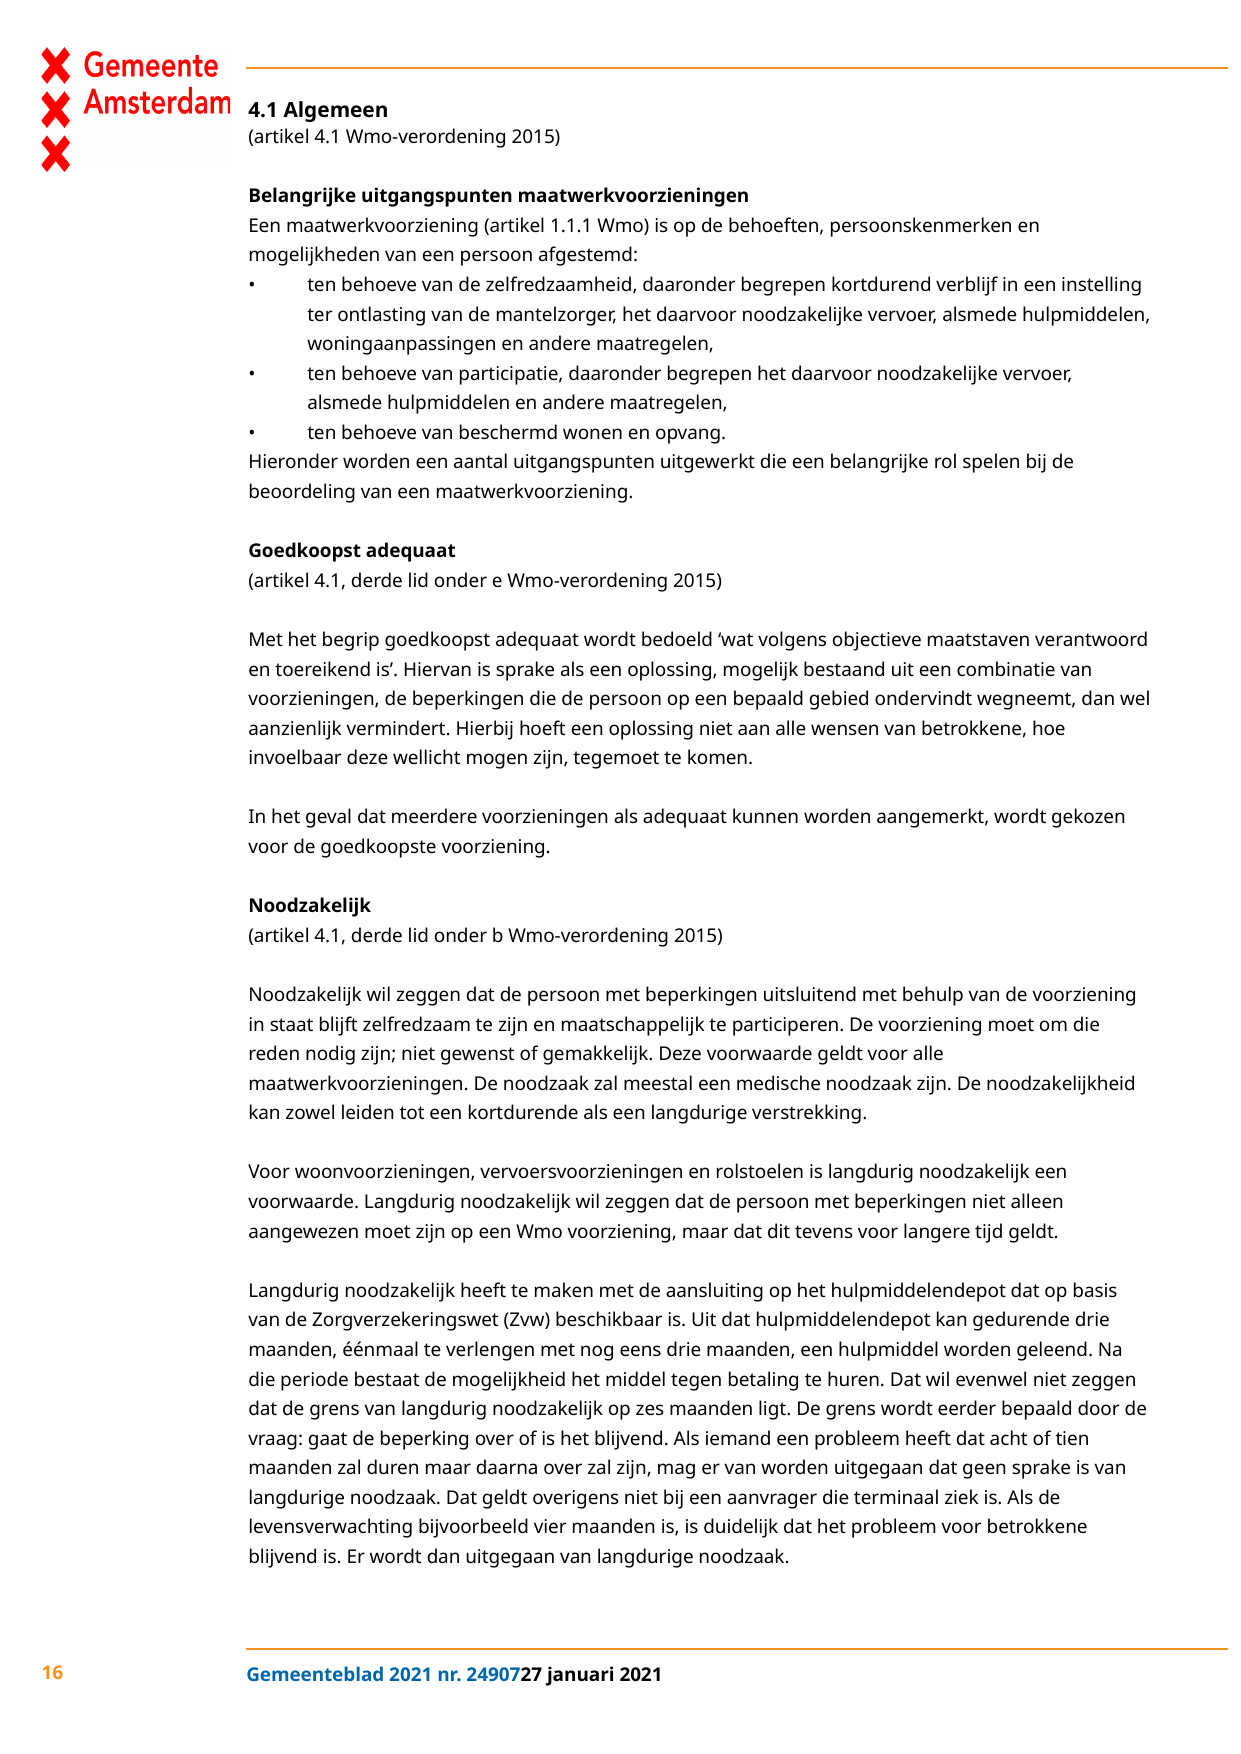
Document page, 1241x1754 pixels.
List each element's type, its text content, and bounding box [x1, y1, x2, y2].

text In het geval dat meerdere voorzieningen als adequaat kunnen worden aangemerkt, wordt gekozen voor de goedkoopste voorziening. [248, 804, 1152, 859]
list ten behoeve van participatie, daaronder begrepen het daarvoor noodzakelijke vervoer, alsmede hulpmiddelen en andere maatregelen, [248, 360, 1152, 415]
text (artikel 4.1, derde lid onder e Wmo-verordening 2015) [248, 567, 1152, 593]
text (artikel 4.1 Wmo-verordening 2015) [248, 123, 1152, 149]
picture [41, 47, 231, 172]
text 4.1 Algemeen [248, 95, 1152, 123]
text Een maatwerkvoorziening (artikel 1.1.1 Wmo) is op de behoeften, persoonskenmerken en mogelijkheden van een persoon afgestemd: [248, 212, 1152, 267]
text Voor woonvoorzieningen, vervoersvoorzieningen en rolstoelen is langdurig noodzakelijk een voorwaarde. Langdurig noodzakelijk wil zeggen dat de persoon met beperkingen niet alleen aangewezen moet zijn op een Wmo voorziening, maar dat dit tevens voor langere tijd geldt. [248, 1159, 1152, 1243]
text Goedkoopst adequaat [248, 537, 1152, 563]
text Hieronder worden een aantal uitgangspunten uitgewerkt die een belangrijke rol spelen bij de beoordeling van een maatwerkvoorziening. [248, 449, 1152, 504]
text (artikel 4.1, derde lid onder b Wmo-verordening 2015) [248, 922, 1152, 948]
list ten behoeve van beschermd wonen en opvang. [248, 419, 1152, 445]
text Met het begrip goedkoopst adequaat wordt bedoeld ‘wat volgens objectieve maatstaven verantwoord en toereikend is’. Hiervan is sprake als een oplossing, mogelijk bestaand uit een combinatie van voorzieningen, de beperkingen die de persoon op een bepaald gebied ondervindt wegneemt, dan wel aanzienlijk vermindert. Hierbij hoeft een oplossing niet aan alle wensen van betrokkene, hoe invoelbaar deze wellicht mogen zijn, tegemoet te komen. [248, 626, 1152, 770]
list ten behoeve van de zelfredzaamheid, daaronder begrepen kortdurend verblijf in een instelling ter ontlasting van de mantelzorger, het daarvoor noodzakelijke vervoer, alsmede hulpmiddelen, woningaanpassingen en andere maatregelen, [248, 271, 1152, 356]
text Belangrijke uitgangspunten maatwerkvoorzieningen [248, 182, 1152, 208]
text Noodzakelijk wil zeggen dat de persoon met beperkingen uitsluitend met behulp van de voorziening in staat blijft zelfredzaam te zijn en maatschappelijk te participeren. De voorziening moet om die reden nodig zijn; niet gewenst of gemakkelijk. Deze voorwaarde geldt voor alle maatwerkvoorzieningen. De noodzaak zal meestal een medische noodzaak zijn. De noodzakelijkheid kan zowel leiden tot een kortdurende als een langdurige verstrekking. [248, 981, 1152, 1125]
text Langdurig noodzakelijk heeft te maken met de aansluiting op het hulpmiddelendepot dat op basis van de Zorgverzekeringswet (Zvw) beschikbaar is. Uit dat hulpmiddelendepot kan gedurende drie maanden, éénmaal te verlengen met nog eens drie maanden, een hulpmiddel worden geleend. Na die periode bestaat de mogelijkheid het middel tegen betaling te huren. Dat wil evenwel niet zeggen dat de grens van langdurig noodzakelijk op zes maanden ligt. De grens wordt eerder bepaald door de vraag: gaat de beperking over of is het blijvend. Als iemand een probleem heeft dat acht of tien maanden zal duren maar daarna over zal zijn, mag er van worden uitgegaan dat geen sprake is van langdurige noodzaak. Dat geldt overigens niet bij een aanvrager die terminaal ziek is. Als de levensverwachting bijvoorbeeld vier maanden is, is duidelijk dat het probleem voor betrokkene blijvend is. Er wordt dan uitgegaan van langdurige noodzaak. [248, 1277, 1152, 1569]
text Noodzakelijk [248, 892, 1152, 918]
